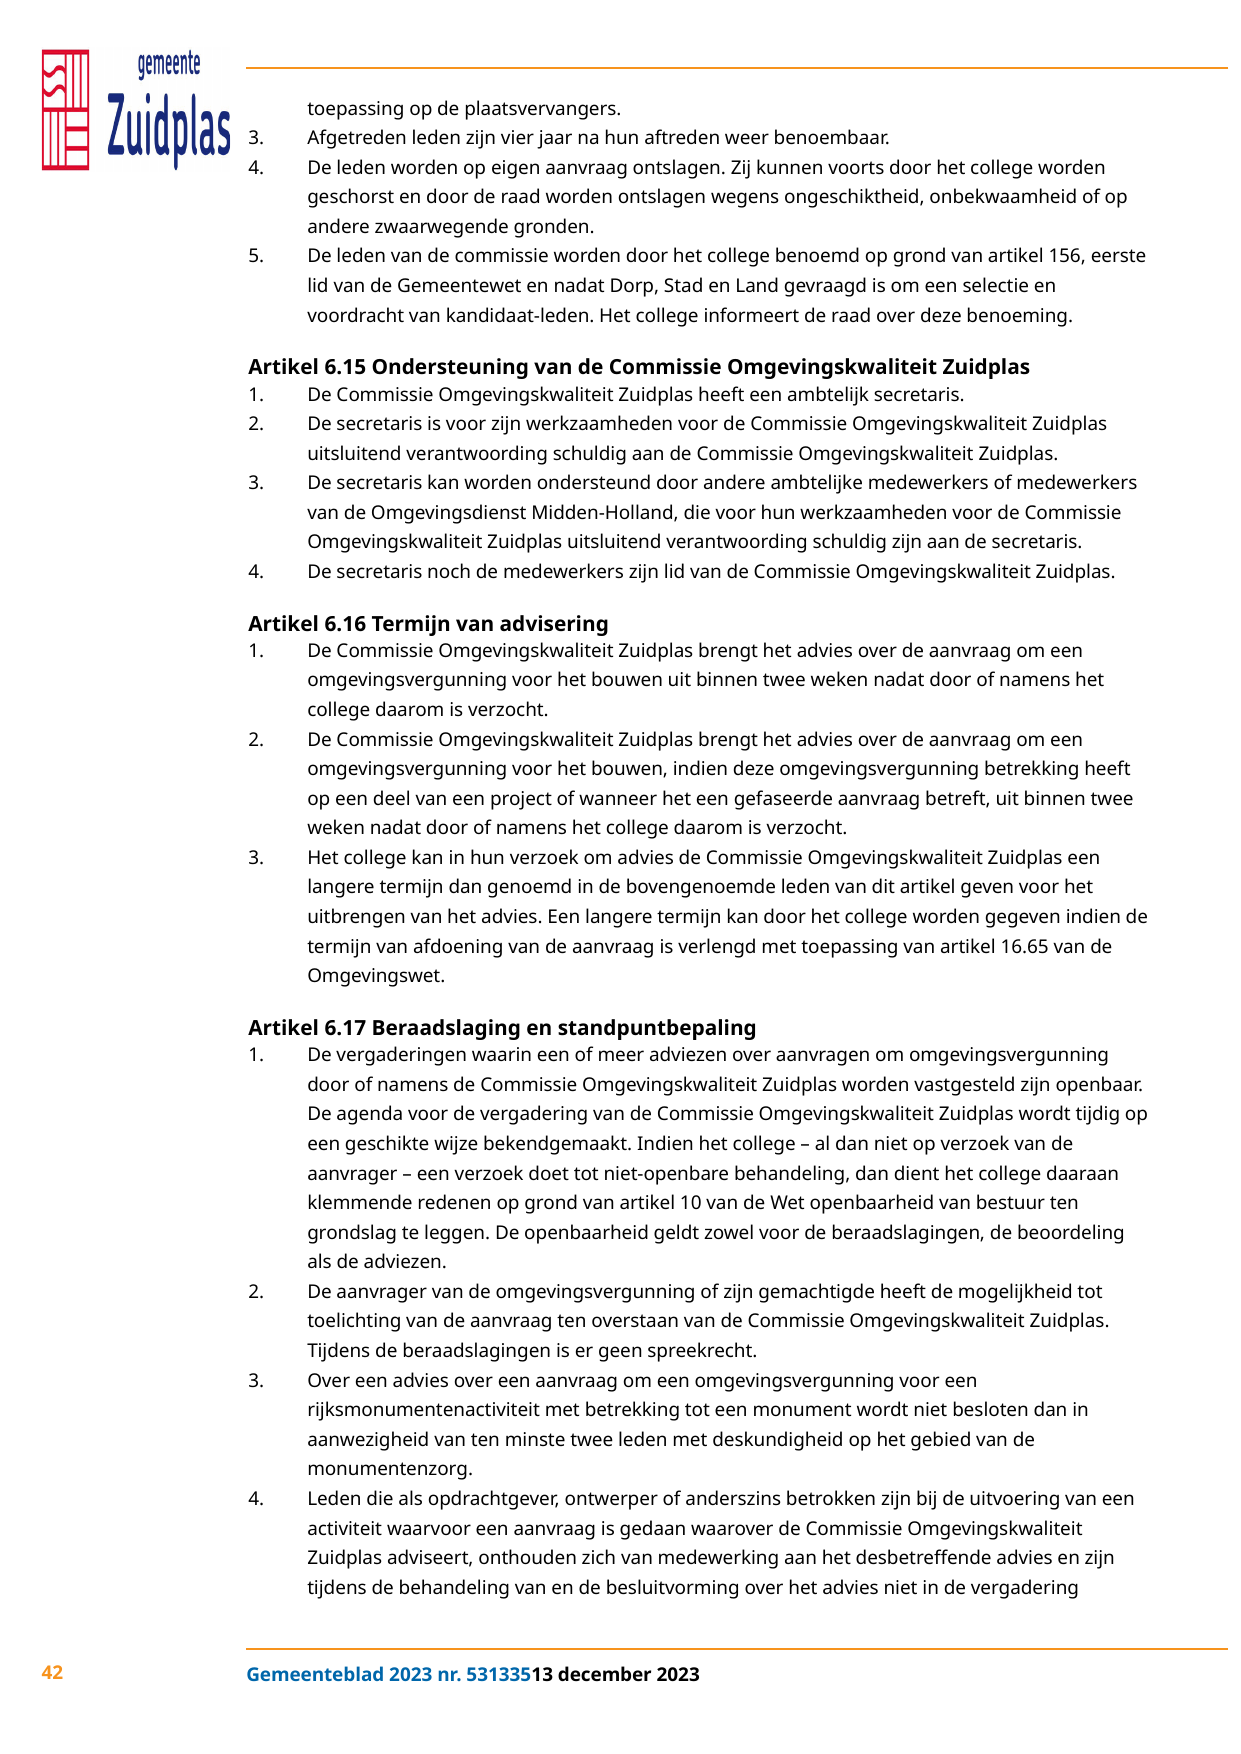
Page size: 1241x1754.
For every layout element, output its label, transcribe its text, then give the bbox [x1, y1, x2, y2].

list De secretaris is voor zijn werkzaamheden voor de Commissie Omgevingskwaliteit Zuidplas uitsluitend verantwoording schuldig aan de Commissie Omgevingskwaliteit Zuidplas. [248, 410, 1152, 466]
text Artikel 6.15 Ondersteuning van de Commissie Omgevingskwaliteit Zuidplas [248, 352, 1152, 381]
list De leden worden op eigen aanvraag ontslagen. Zij kunnen voorts door het college worden geschorst en door de raad worden ontslagen wegens ongeschiktheid, onbekwaamheid of op andere zwaarwegende gronden. [248, 154, 1152, 239]
text Artikel 6.16 Termijn van advisering [248, 609, 1152, 637]
list De Commissie Omgevingskwaliteit Zuidplas brengt het advies over de aanvraag om een omgevingsvergunning voor het bouwen, indien deze omgevingsvergunning betrekking heeft op een deel van een project of wanneer het een gefaseerde aanvraag betreft, uit binnen twee weken nadat door of namens het college daarom is verzocht. [248, 726, 1152, 840]
list De aanvrager van de omgevingsvergunning of zijn gemachtigde heeft de mogelijkheid tot toelichting van de aanvraag ten overstaan van de Commissie Omgevingskwaliteit Zuidplas. Tijdens de beraadslagingen is er geen spreekrecht. [248, 1278, 1152, 1363]
list De leden van de commissie worden door het college benoemd op grond van artikel 156, eerste lid van de Gemeentewet en nadat Dorp, Stad en Land gevraagd is om een selectie en voordracht van kandidaat-leden. Het college informeert de raad over deze benoeming. [248, 243, 1152, 328]
picture [41, 47, 231, 172]
list Over een advies over een aanvraag om een omgevingsvergunning voor een rijksmonumentenactiviteit met betrekking tot een monument wordt niet besloten dan in aanwezigheid van ten minste twee leden met deskundigheid op het gebied van de monumentenzorg. [248, 1367, 1152, 1481]
list Het college kan in hun verzoek om advies de Commissie Omgevingskwaliteit Zuidplas een langere termijn dan genoemd in de bovengenoemde leden van dit artikel geven voor het uitbrengen van het advies. Een langere termijn kan door het college worden gegeven indien de termijn van afdoening van de aanvraag is verlengd met toepassing van artikel 16.65 van de Omgevingswet. [248, 844, 1152, 988]
list De vergaderingen waarin een of meer adviezen over aanvragen om omgevingsvergunning door of namens de Commissie Omgevingskwaliteit Zuidplas worden vastgesteld zijn openbaar. De agenda voor de vergadering van de Commissie Omgevingskwaliteit Zuidplas wordt tijdig op een geschikte wijze bekendgemaakt. Indien het college – al dan niet op verzoek van de aanvrager – een verzoek doet tot niet-openbare behandeling, dan dient het college daaraan klemmende redenen op grond van artikel 10 van de Wet openbaarheid van bestuur ten grondslag te leggen. De openbaarheid geldt zowel voor de beraadslagingen, de beoordeling als de adviezen. [248, 1041, 1152, 1274]
list De Commissie Omgevingskwaliteit Zuidplas brengt het advies over de aanvraag om een omgevingsvergunning voor het bouwen uit binnen twee weken nadat door of namens het college daarom is verzocht. [248, 637, 1152, 722]
list De secretaris noch de medewerkers zijn lid van de Commissie Omgevingskwaliteit Zuidplas. [248, 558, 1152, 584]
list toepassing op de plaatsvervangers. [248, 95, 1152, 121]
list Leden die als opdrachtgever, ontwerper of anderszins betrokken zijn bij de uitvoering van een activiteit waarvoor een aanvraag is gedaan waarover de Commissie Omgevingskwaliteit Zuidplas adviseert, onthouden zich van medewerking aan het desbetreffende advies en zijn tijdens de behandeling van en de besluitvorming over het advies niet in de vergadering [248, 1485, 1152, 1599]
text Artikel 6.17 Beraadslaging en standpuntbepaling [248, 1013, 1152, 1041]
list De secretaris kan worden ondersteund door andere ambtelijke medewerkers of medewerkers van de Omgevingsdienst Midden-Holland, die voor hun werkzaamheden voor de Commissie Omgevingskwaliteit Zuidplas uitsluitend verantwoording schuldig zijn aan de secretaris. [248, 469, 1152, 554]
list Afgetreden leden zijn vier jaar na hun aftreden weer benoembaar. [248, 124, 1152, 150]
list De Commissie Omgevingskwaliteit Zuidplas heeft een ambtelijk secretaris. [248, 381, 1152, 406]
